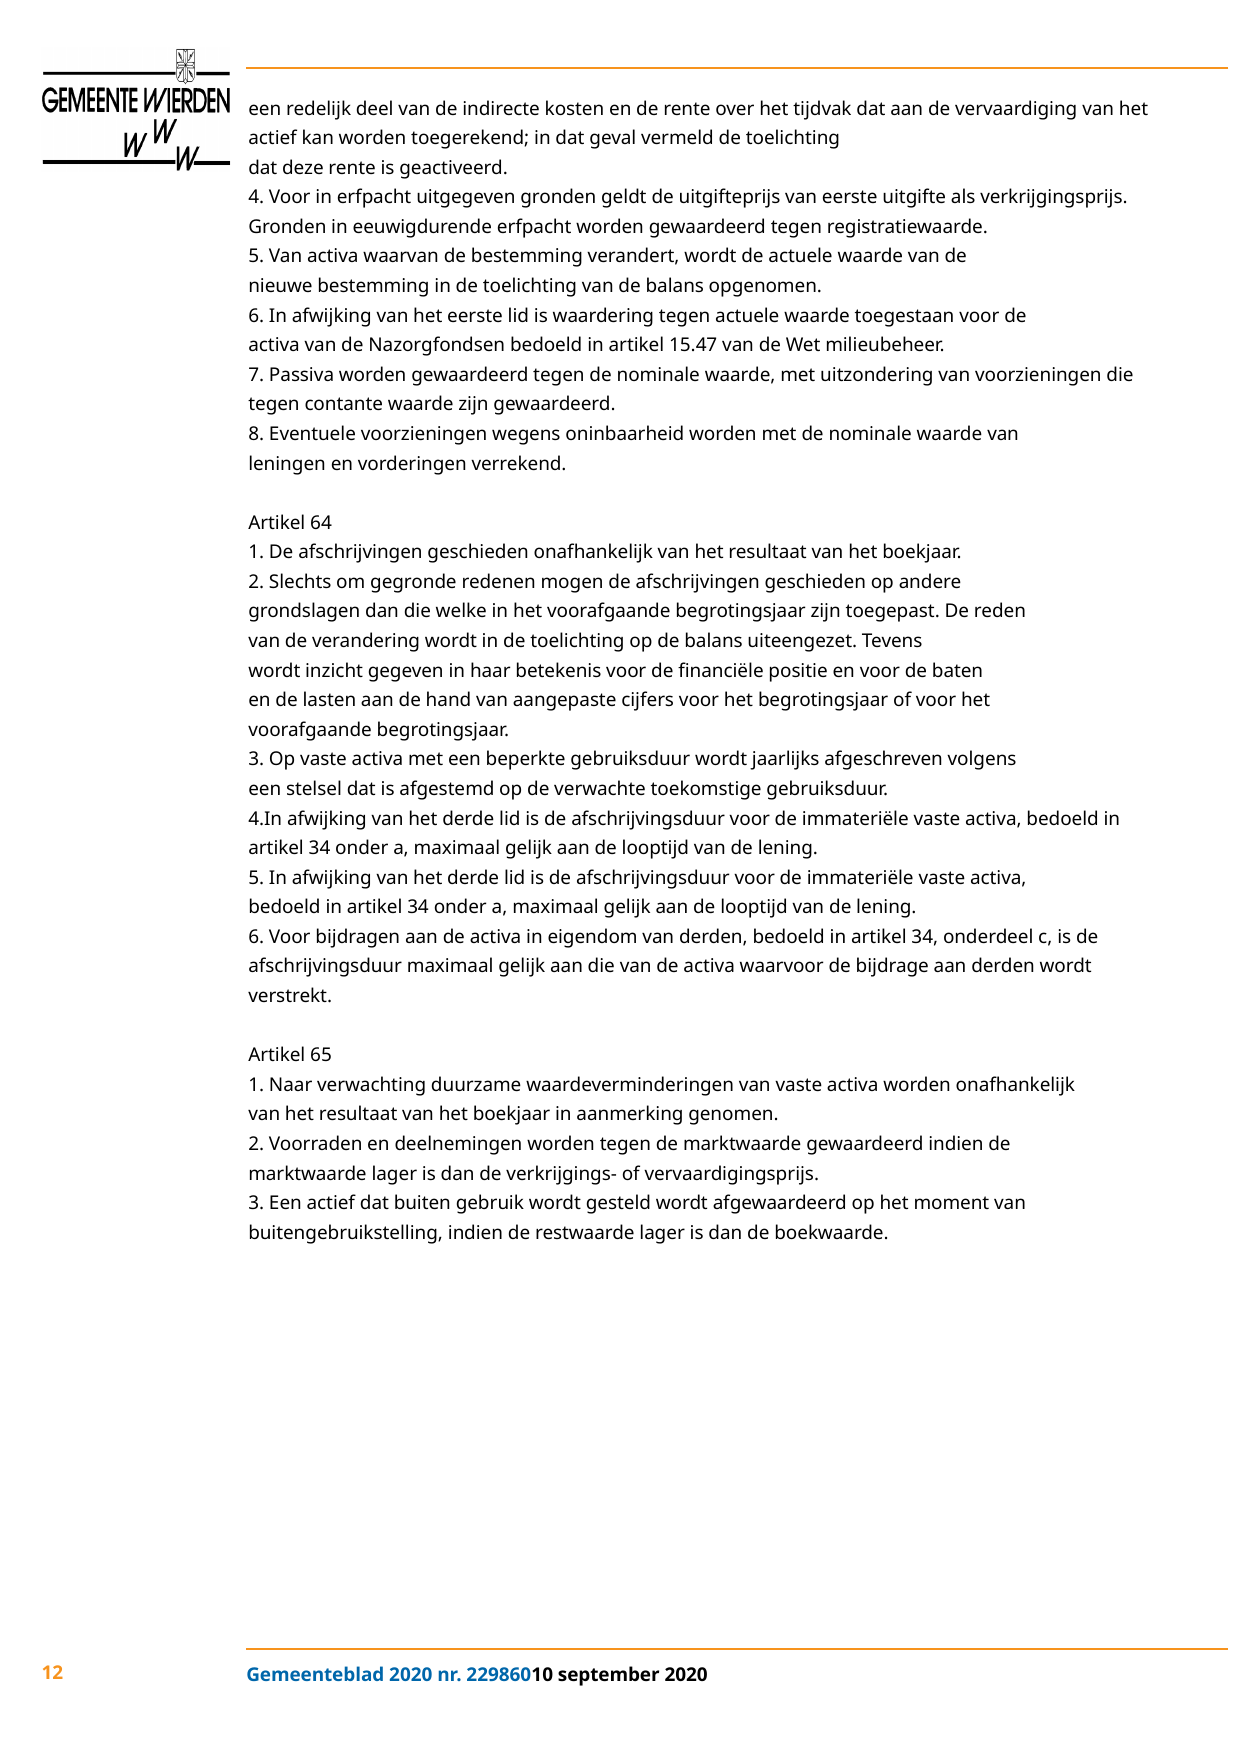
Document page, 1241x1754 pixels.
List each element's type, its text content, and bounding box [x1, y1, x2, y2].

text 3. Op vaste activa met een beperkte gebruiksduur wordt jaarlijks afgeschreven volgens [248, 746, 1152, 771]
text grondslagen dan die welke in het voorafgaande begrotingsjaar zijn toegepast. De reden [248, 598, 1152, 623]
text 1. De afschrijvingen geschieden onafhankelijk van het resultaat van het boekjaar. [248, 538, 1152, 564]
text 5. Van activa waarvan de bestemming verandert, wordt de actuele waarde van de [248, 243, 1152, 268]
text nieuwe bestemming in de toelichting van de balans opgenomen. [248, 272, 1152, 298]
picture [41, 47, 231, 172]
text van het resultaat van het boekjaar in aanmerking genomen. [248, 1101, 1152, 1126]
text 1. Naar verwachting duurzame waardeverminderingen van vaste activa worden onafhankelijk [248, 1071, 1152, 1097]
text voorafgaande begrotingsjaar. [248, 716, 1152, 742]
text en de lasten aan de hand van aangepaste cijfers voor het begrotingsjaar of voor het [248, 686, 1152, 712]
text wordt inzicht gegeven in haar betekenis voor de financiële positie en voor de baten [248, 657, 1152, 683]
text Gronden in eeuwigdurende erfpacht worden gewaardeerd tegen registratiewaarde. [248, 213, 1152, 239]
text marktwaarde lager is dan de verkrijgings- of vervaardigingsprijs. [248, 1160, 1152, 1186]
text 6. In afwijking van het eerste lid is waardering tegen actuele waarde toegestaan voor de [248, 302, 1152, 328]
text een redelijk deel van de indirecte kosten en de rente over het tijdvak dat aan de vervaardiging van het actief kan worden toegerekend; in dat geval vermeld de toelichting [248, 95, 1152, 150]
text bedoeld in artikel 34 onder a, maximaal gelijk aan de looptijd van de lening. [248, 893, 1152, 919]
text 2. Voorraden en deelnemingen worden tegen de marktwaarde gewaardeerd indien de [248, 1130, 1152, 1156]
text 6. Voor bijdragen aan de activa in eigendom van derden, bedoeld in artikel 34, onderdeel c, is de afschrijvingsduur maximaal gelijk aan die van de activa waarvoor de bijdrage aan derden wordt verstrekt. [248, 923, 1152, 1008]
text 4.In afwijking van het derde lid is de afschrijvingsduur voor de immateriële vaste activa, bedoeld in artikel 34 onder a, maximaal gelijk aan de looptijd van de lening. [248, 805, 1152, 860]
text van de verandering wordt in de toelichting op de balans uiteengezet. Tevens [248, 627, 1152, 653]
text Artikel 65 [248, 1041, 1152, 1067]
text een stelsel dat is afgestemd op de verwachte toekomstige gebruiksduur. [248, 775, 1152, 801]
text 7. Passiva worden gewaardeerd tegen de nominale waarde, met uitzondering van voorzieningen die tegen contante waarde zijn gewaardeerd. [248, 361, 1152, 416]
text 4. Voor in erfpacht uitgegeven gronden geldt de uitgifteprijs van eerste uitgifte als verkrijgingsprijs. [248, 183, 1152, 209]
text 3. Een actief dat buiten gebruik wordt gesteld wordt afgewaardeerd op het moment van [248, 1189, 1152, 1215]
text leningen en vorderingen verrekend. [248, 450, 1152, 476]
text Artikel 64 [248, 509, 1152, 535]
text 8. Eventuele voorzieningen wegens oninbaarheid worden met de nominale waarde van [248, 420, 1152, 446]
text buitengebruikstelling, indien de restwaarde lager is dan de boekwaarde. [248, 1219, 1152, 1245]
text dat deze rente is geactiveerd. [248, 154, 1152, 180]
text 2. Slechts om gegronde redenen mogen de afschrijvingen geschieden op andere [248, 568, 1152, 594]
text activa van de Nazorgfondsen bedoeld in artikel 15.47 van de Wet milieubeheer. [248, 331, 1152, 357]
text 5. In afwijking van het derde lid is de afschrijvingsduur voor de immateriële vaste activa, [248, 864, 1152, 890]
